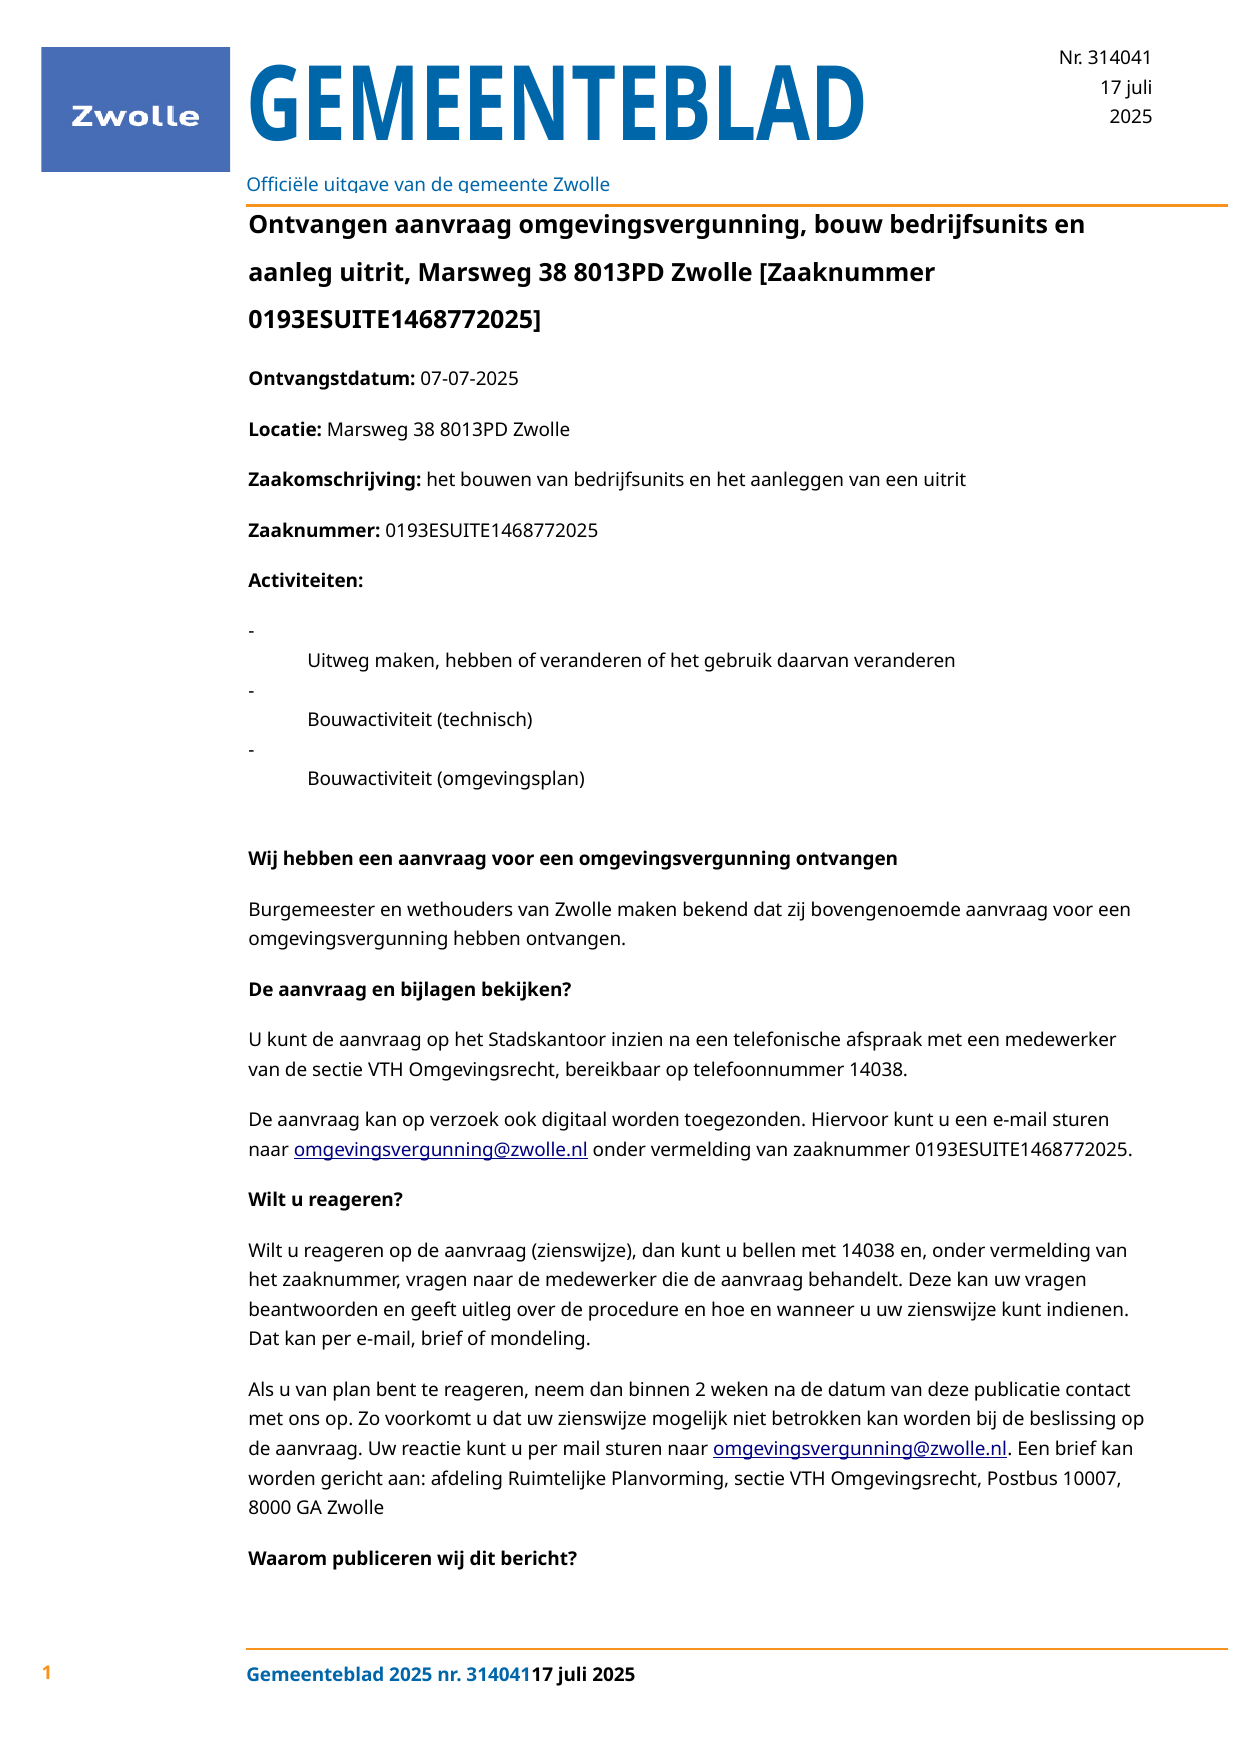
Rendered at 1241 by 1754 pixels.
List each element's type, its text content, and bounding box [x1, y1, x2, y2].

list Uitweg maken, hebben of veranderen of het gebruik daarvan veranderen [248, 647, 1152, 673]
text Wilt u reageren op de aanvraag (zienswijze), dan kunt u bellen met 14038 en, onder vermelding van het zaaknummer, vragen naar de medewerker die de aanvraag behandelt. Deze kan uw vragen beantwoorden en geeft uitleg over de procedure en hoe en wanneer u uw zienswijze kunt indienen. Dat kan per e-mail, brief of mondeling. [248, 1237, 1152, 1351]
text De aanvraag kan op verzoek ook digitaal worden toegezonden. Hiervoor kunt u een e-mail sturen naar omgevingsvergunning@zwolle.nl onder vermelding van zaaknummer 0193ESUITE1468772025. [248, 1106, 1152, 1162]
text Waarom publiceren wij dit bericht? [248, 1545, 1152, 1570]
picture [41, 47, 231, 172]
text U kunt de aanvraag op het Stadskantoor inzien na een telefonische afspraak met een medewerker van de sectie VTH Omgevingsrecht, bereikbaar op telefoonnummer 14038. [248, 1026, 1152, 1082]
text Locatie: Marsweg 38 8013PD Zwolle [248, 416, 1152, 442]
text Activiteiten: [248, 567, 1152, 593]
text Wij hebben een aanvraag voor een omgevingsvergunning ontvangen [248, 846, 1152, 871]
text Ontvangstdatum: 07-07-2025 [248, 366, 1152, 391]
list Bouwactiviteit (omgevingsplan) [248, 766, 1152, 791]
text De aanvraag en bijlagen bekijken? [248, 976, 1152, 1002]
text Wilt u reageren? [248, 1186, 1152, 1212]
text Als u van plan bent te reageren, neem dan binnen 2 weken na de datum van deze publicatie contact met ons op. Zo voorkomt u dat uw zienswijze mogelijk niet betrokken kan worden bij de beslissing op de aanvraag. Uw reactie kunt u per mail sturen naar omgevingsvergunning@zwolle.nl. Een brief kan worden gericht aan: afdeling Ruimtelijke Planvorming, sectie VTH Omgevingsrecht, Postbus 10007, 8000 GA Zwolle [248, 1376, 1152, 1520]
text Burgemeester en wethouders van Zwolle maken bekend dat zij bovengenoemde aanvraag voor een omgevingsvergunning hebben ontvangen. [248, 896, 1152, 951]
text Zaakomschrijving: het bouwen van bedrijfsunits en het aanleggen van een uitrit [248, 466, 1152, 492]
list Bouwactiviteit (technisch) [248, 706, 1152, 732]
text Ontvangen aanvraag omgevingsvergunning, bouw bedrijfsunits en aanleg uitrit, Marsweg 38 8013PD Zwolle [Zaaknummer 0193ESUITE1468772025] [248, 207, 1152, 336]
text Zaaknummer: 0193ESUITE1468772025 [248, 517, 1152, 542]
